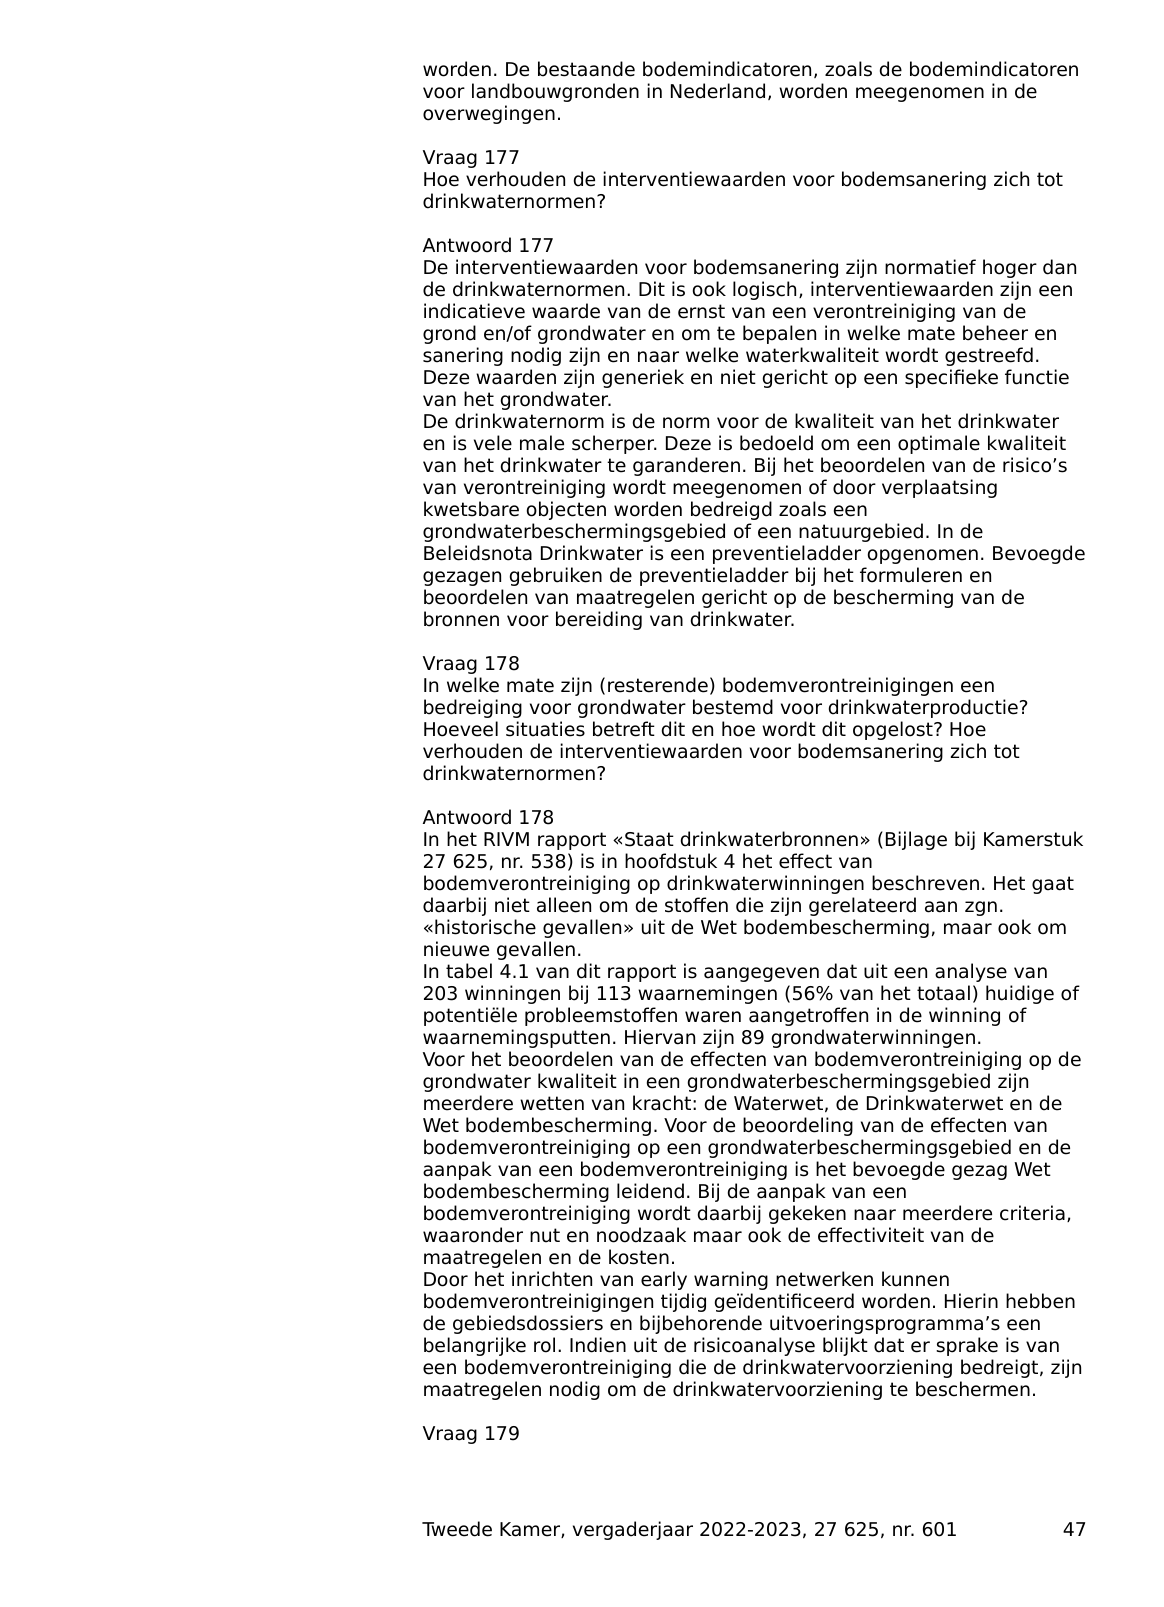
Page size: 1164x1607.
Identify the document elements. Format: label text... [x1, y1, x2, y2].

text worden. De bestaande bodemindicatoren, zoals de bodemindicatoren voor landbouwgronden in Nederland, worden meegenomen in de overwegingen. [422, 59, 1087, 125]
text Voor het beoordelen van de effecten van bodemverontreiniging op de grondwater kwaliteit in een grondwaterbeschermingsgebied zijn meerdere wetten van kracht: de Waterwet, de Drinkwaterwet en de Wet bodembescherming. Voor de beoordeling van de effecten van bodemverontreiniging op een grondwaterbeschermingsgebied en de aanpak van een bodemverontreiniging is het bevoegde gezag Wet bodembescherming leidend. Bij de aanpak van een bodemverontreiniging wordt daarbij gekeken naar meerdere criteria, waaronder nut en noodzaak maar ook de effectiviteit van de maatregelen en de kosten. [422, 1049, 1087, 1269]
text De drinkwaternorm is de norm voor de kwaliteit van het drinkwater en is vele male scherper. Deze is bedoeld om een optimale kwaliteit van het drinkwater te garanderen. Bij het beoordelen van de risico’s van verontreiniging wordt meegenomen of door verplaatsing kwetsbare objecten worden bedreigd zoals een grondwaterbeschermingsgebied of een natuurgebied. In de Beleidsnota Drinkwater is een preventieladder opgenomen. Bevoegde gezagen gebruiken de preventieladder bij het formuleren en beoordelen van maatregelen gericht op de bescherming van de bronnen voor bereiding van drinkwater. [422, 411, 1087, 631]
text Vraag 178 [422, 653, 1087, 675]
text In welke mate zijn (resterende) bodemverontreinigingen een bedreiging voor grondwater bestemd voor drinkwaterproductie? Hoeveel situaties betreft dit en hoe wordt dit opgelost? Hoe verhouden de interventiewaarden voor bodemsanering zich tot drinkwaternormen? [422, 675, 1087, 785]
text Vraag 177 [422, 147, 1087, 169]
text In het RIVM rapport «Staat drinkwaterbronnen» (Bijlage bij Kamerstuk 27 625, nr. 538) is in hoofdstuk 4 het effect van bodemverontreiniging op drinkwaterwinningen beschreven. Het gaat daarbij niet alleen om de stoffen die zijn gerelateerd aan zgn. «historische gevallen» uit de Wet bodembescherming, maar ook om nieuwe gevallen. [422, 829, 1087, 961]
text Hoe verhouden de interventiewaarden voor bodemsanering zich tot drinkwaternormen? [422, 169, 1087, 213]
text Antwoord 178 [422, 807, 1087, 829]
text De interventiewaarden voor bodemsanering zijn normatief hoger dan de drinkwaternormen. Dit is ook logisch, interventiewaarden zijn een indicatieve waarde van de ernst van een verontreiniging van de grond en/of grondwater en om te bepalen in welke mate beheer en sanering nodig zijn en naar welke waterkwaliteit wordt gestreefd. Deze waarden zijn generiek en niet gericht op een specifieke functie van het grondwater. [422, 257, 1087, 411]
text Antwoord 177 [422, 235, 1087, 257]
text Door het inrichten van early warning netwerken kunnen bodemverontreinigingen tijdig geïdentificeerd worden. Hierin hebben de gebiedsdossiers en bijbehorende uitvoeringsprogramma’s een belangrijke rol. Indien uit de risicoanalyse blijkt dat er sprake is van een bodemverontreiniging die de drinkwatervoorziening bedreigt, zijn maatregelen nodig om de drinkwatervoorziening te beschermen. [422, 1269, 1087, 1401]
text In tabel 4.1 van dit rapport is aangegeven dat uit een analyse van 203 winningen bij 113 waarnemingen (56% van het totaal) huidige of potentiële probleemstoffen waren aangetroffen in de winning of waarnemingsputten. Hiervan zijn 89 grondwaterwinningen. [422, 961, 1087, 1049]
text Vraag 179 [422, 1423, 1087, 1445]
